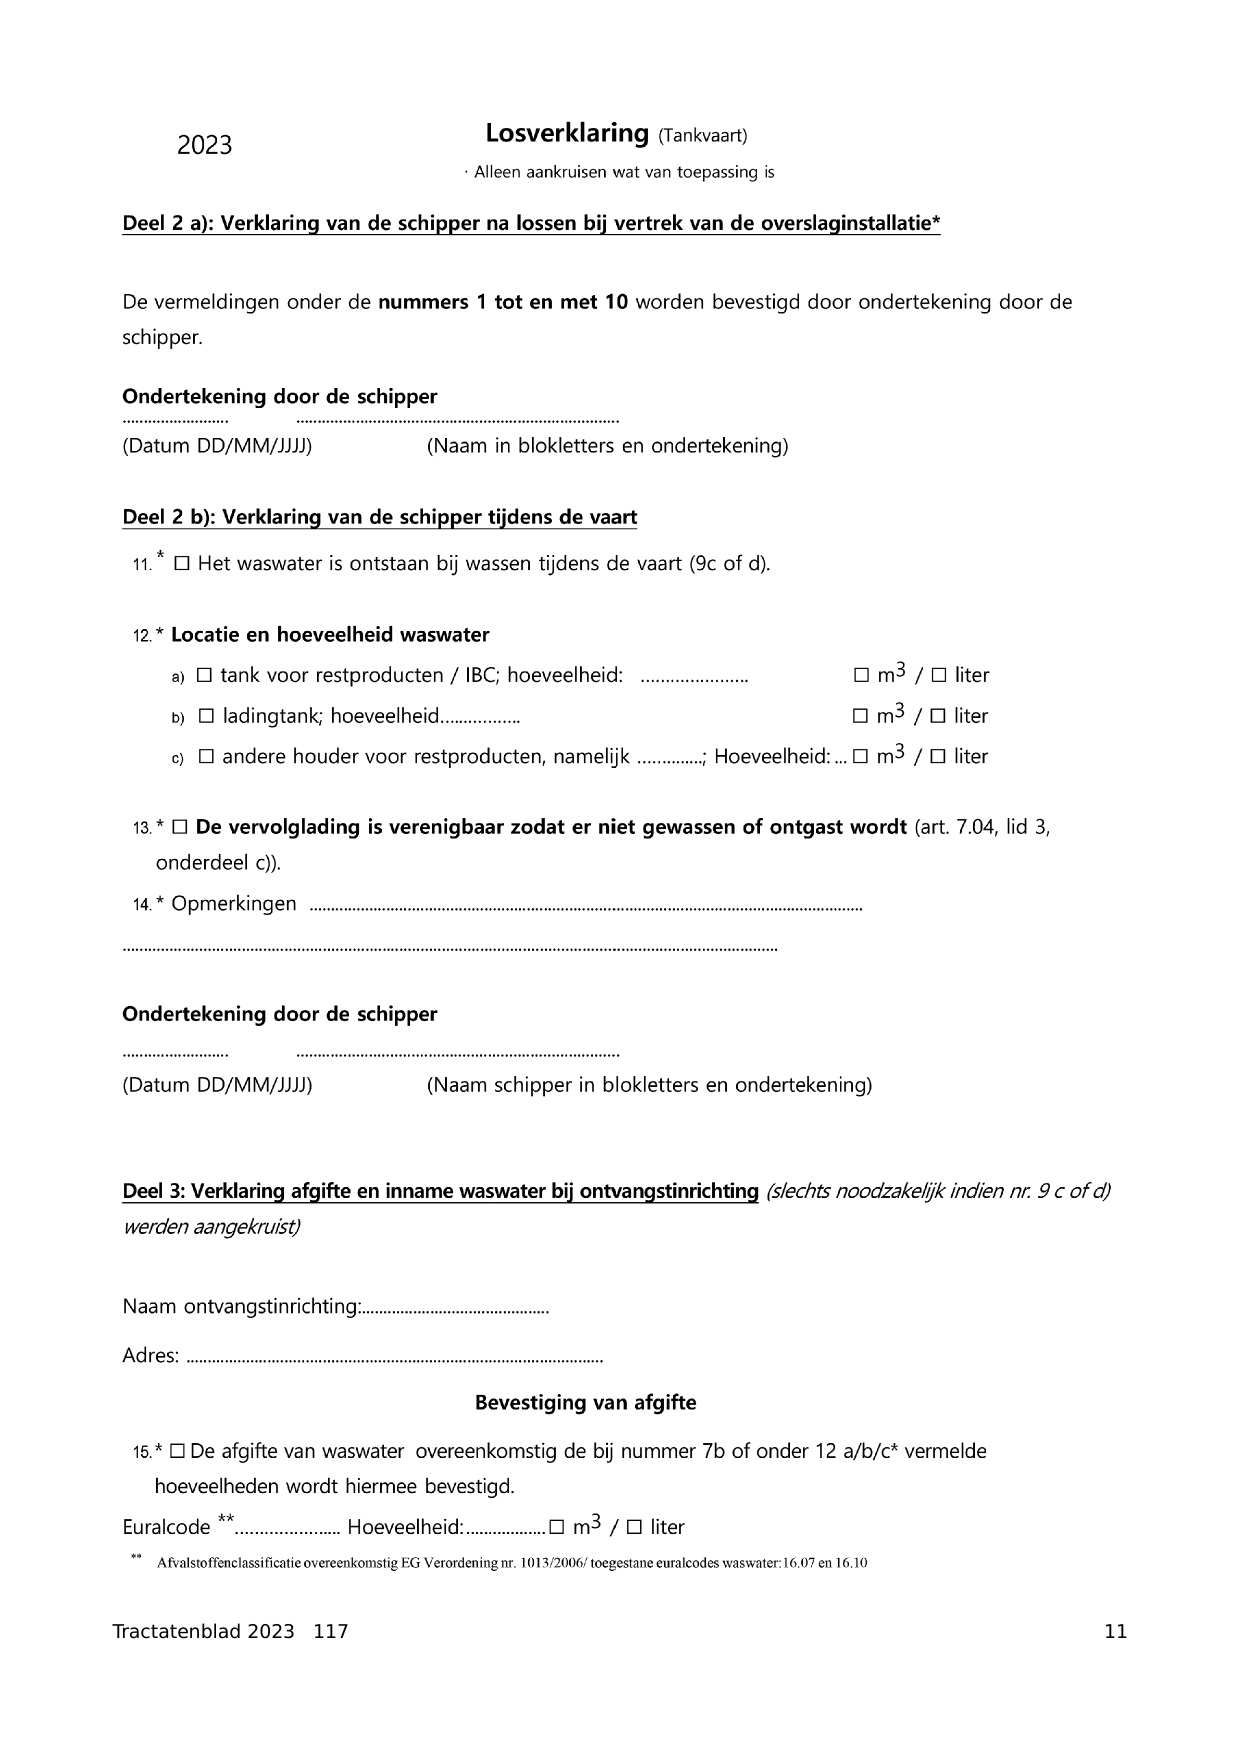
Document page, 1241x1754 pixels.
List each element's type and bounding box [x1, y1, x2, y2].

picture [112, 116, 1117, 1581]
